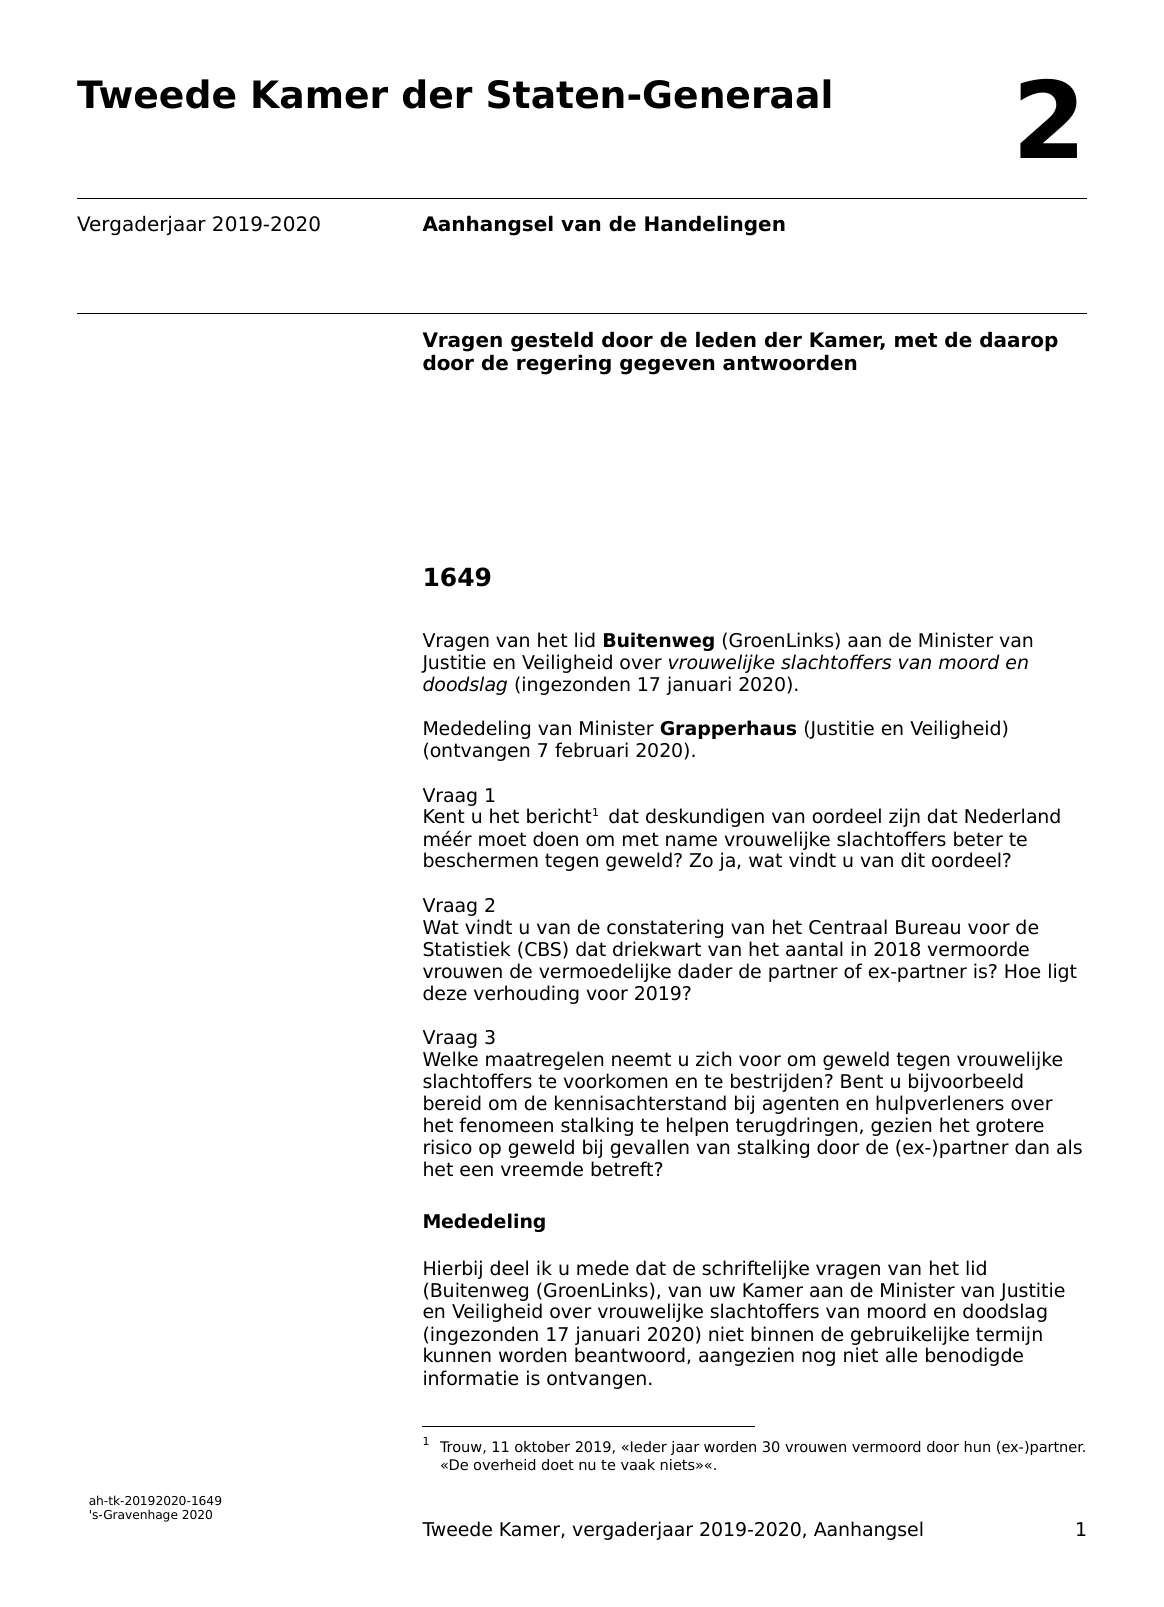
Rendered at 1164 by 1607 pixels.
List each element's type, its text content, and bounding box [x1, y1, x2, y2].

text ah-tk-20192020-1649 [88, 1494, 323, 1508]
table_cell [77, 314, 422, 375]
table_cell Vragen gesteld door de leden der Kamer, met de daarop door de regering gegeven antwoorden [422, 314, 1087, 375]
text 1649 [422, 563, 1087, 592]
table_header 2 [886, 59, 1087, 198]
text Vraag 2 [422, 894, 1087, 917]
text Wat vindt u van de constatering van het Centraal Bureau voor de Statistiek (CBS) dat driekwart van het aantal in 2018 vermoorde vrouwen de vermoedelijke dader de partner of ex-partner is? Hoe ligt deze verhouding voor 2019? [422, 917, 1087, 1004]
text Vragen van het lid Buitenweg (GroenLinks) aan de Minister van Justitie en Veiligheid over vrouwelijke slachtoffers van moord en doodslag (ingezonden 17 januari 2020). [422, 630, 1087, 696]
text Mededeling van Minister Grapperhaus (Justitie en Veiligheid) (ontvangen 7 februari 2020). [422, 718, 1087, 762]
text Welke maatregelen neemt u zich voor om geweld tegen vrouwelijke slachtoffers te voorkomen en te bestrijden? Bent u bijvoorbeeld bereid om de kennisachterstand bij agenten en hulpverleners over het fenomeen stalking te helpen terugdringen, gezien het grotere risico op geweld bij gevallen van stalking door de (ex-)partner dan als het een vreemde betreft? [422, 1049, 1087, 1181]
text 's-Gravenhage 2020 [88, 1508, 323, 1522]
table_header Tweede Kamer der Staten-Generaal [77, 59, 886, 198]
text Trouw, 11 oktober 2019, «Ieder jaar worden 30 vrouwen vermoord door hun (ex-)partner. «De overheid doet nu te vaak niets»«. [422, 1435, 1087, 1474]
table_cell Vergaderjaar 2019-2020 [77, 199, 422, 313]
text Hierbij deel ik u mede dat de schriftelijke vragen van het lid (Buitenweg (GroenLinks), van uw Kamer aan de Minister van Justitie en Veiligheid over vrouwelijke slachtoffers van moord en doodslag (ingezonden 17 januari 2020) niet binnen de gebruikelijke termijn kunnen worden beantwoord, aangezien nog niet alle benodigde informatie is ontvangen. [422, 1257, 1087, 1389]
subtitle Mededeling [422, 1211, 1087, 1232]
text Vraag 3 [422, 1027, 1087, 1049]
table_cell Aanhangsel van de Handelingen [422, 199, 1087, 313]
text Vraag 1 [422, 784, 1087, 806]
text Kent u het bericht dat deskundigen van oordeel zijn dat Nederland méér moet doen om met name vrouwelijke slachtoffers beter te beschermen tegen geweld? Zo ja, wat vindt u van dit oordeel? [422, 806, 1087, 872]
